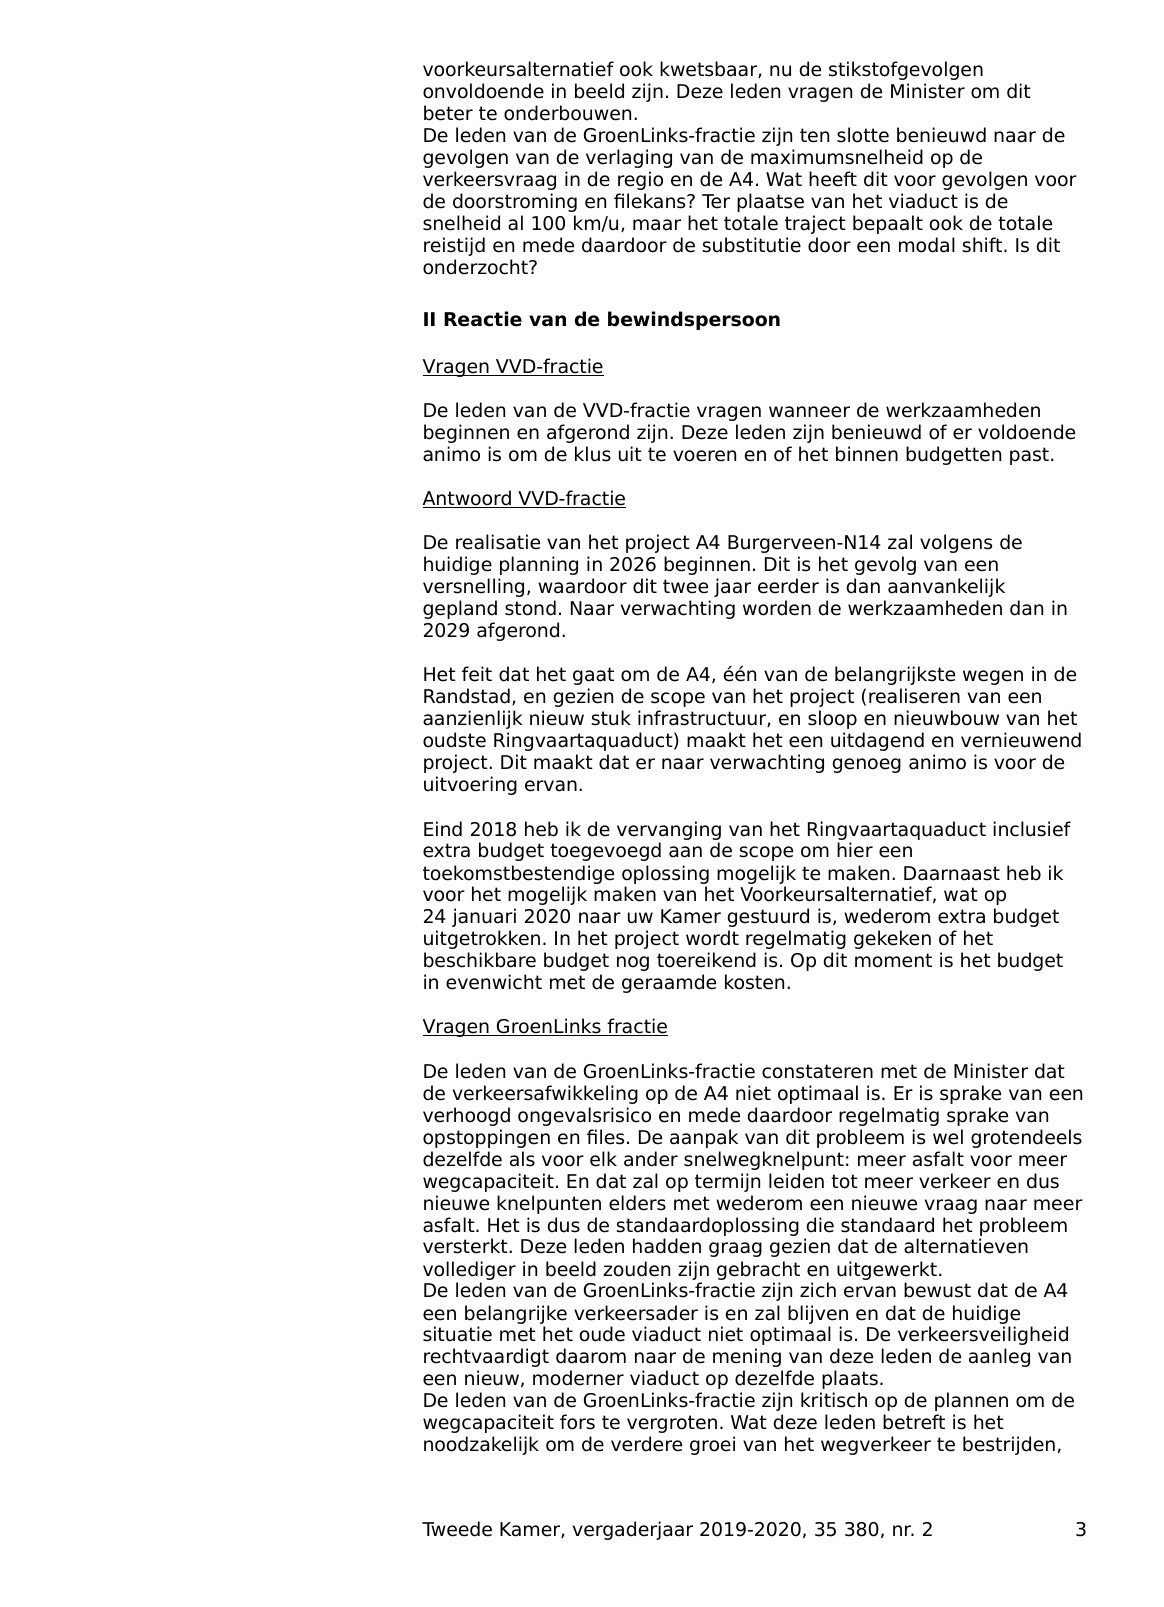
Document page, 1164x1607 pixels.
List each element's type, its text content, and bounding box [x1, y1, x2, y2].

subtitle II Reactie van de bewindspersoon [422, 309, 1087, 331]
text De leden van de GroenLinks-fractie zijn zich ervan bewust dat de A4 een belangrijke verkeersader is en zal blijven en dat de huidige situatie met het oude viaduct niet optimaal is. De verkeersveiligheid rechtvaardigt daarom naar de mening van deze leden de aanleg van een nieuw, moderner viaduct op dezelfde plaats. [422, 1280, 1087, 1390]
text De leden van de GroenLinks-fractie zijn kritisch op de plannen om de wegcapaciteit fors te vergroten. Wat deze leden betreft is het noodzakelijk om de verdere groei van het wegverkeer te bestrijden, [422, 1390, 1087, 1456]
subtitle Vragen VVD-fractie [422, 356, 1087, 378]
text De leden van de GroenLinks-fractie zijn ten slotte benieuwd naar de gevolgen van de verlaging van de maximumsnelheid op de verkeersvraag in de regio en de A4. Wat heeft dit voor gevolgen voor de doorstroming en filekans? Ter plaatse van het viaduct is de snelheid al 100 km/u, maar het totale traject bepaalt ook de totale reistijd en mede daardoor de substitutie door een modal shift. Is dit onderzocht? [422, 125, 1087, 279]
subtitle Vragen GroenLinks fractie [422, 1016, 1087, 1038]
text voorkeursalternatief ook kwetsbaar, nu de stikstofgevolgen onvoldoende in beeld zijn. Deze leden vragen de Minister om dit beter te onderbouwen. [422, 59, 1087, 125]
text Het feit dat het gaat om de A4, één van de belangrijkste wegen in de Randstad, en gezien de scope van het project (realiseren van een aanzienlijk nieuw stuk infrastructuur, en sloop en nieuwbouw van het oudste Ringvaartaquaduct) maakt het een uitdagend en vernieuwend project. Dit maakt dat er naar verwachting genoeg animo is voor de uitvoering ervan. [422, 664, 1087, 796]
text De realisatie van het project A4 Burgerveen-N14 zal volgens de huidige planning in 2026 beginnen. Dit is het gevolg van een versnelling, waardoor dit twee jaar eerder is dan aanvankelijk gepland stond. Naar verwachting worden de werkzaamheden dan in 2029 afgerond. [422, 532, 1087, 642]
subtitle Antwoord VVD-fractie [422, 488, 1087, 510]
text De leden van de VVD-fractie vragen wanneer de werkzaamheden beginnen en afgerond zijn. Deze leden zijn benieuwd of er voldoende animo is om de klus uit te voeren en of het binnen budgetten past. [422, 400, 1087, 466]
text Eind 2018 heb ik de vervanging van het Ringvaartaquaduct inclusief extra budget toegevoegd aan de scope om hier een toekomstbestendige oplossing mogelijk te maken. Daarnaast heb ik voor het mogelijk maken van het Voorkeursalternatief, wat op 24 januari 2020 naar uw Kamer gestuurd is, wederom extra budget uitgetrokken. In het project wordt regelmatig gekeken of het beschikbare budget nog toereikend is. Op dit moment is het budget in evenwicht met de geraamde kosten. [422, 818, 1087, 994]
text De leden van de GroenLinks-fractie constateren met de Minister dat de verkeersafwikkeling op de A4 niet optimaal is. Er is sprake van een verhoogd ongevalsrisico en mede daardoor regelmatig sprake van opstoppingen en files. De aanpak van dit probleem is wel grotendeels dezelfde als voor elk ander snelwegknelpunt: meer asfalt voor meer wegcapaciteit. En dat zal op termijn leiden tot meer verkeer en dus nieuwe knelpunten elders met wederom een nieuwe vraag naar meer asfalt. Het is dus de standaardoplossing die standaard het probleem versterkt. Deze leden hadden graag gezien dat de alternatieven vollediger in beeld zouden zijn gebracht en uitgewerkt. [422, 1061, 1087, 1280]
